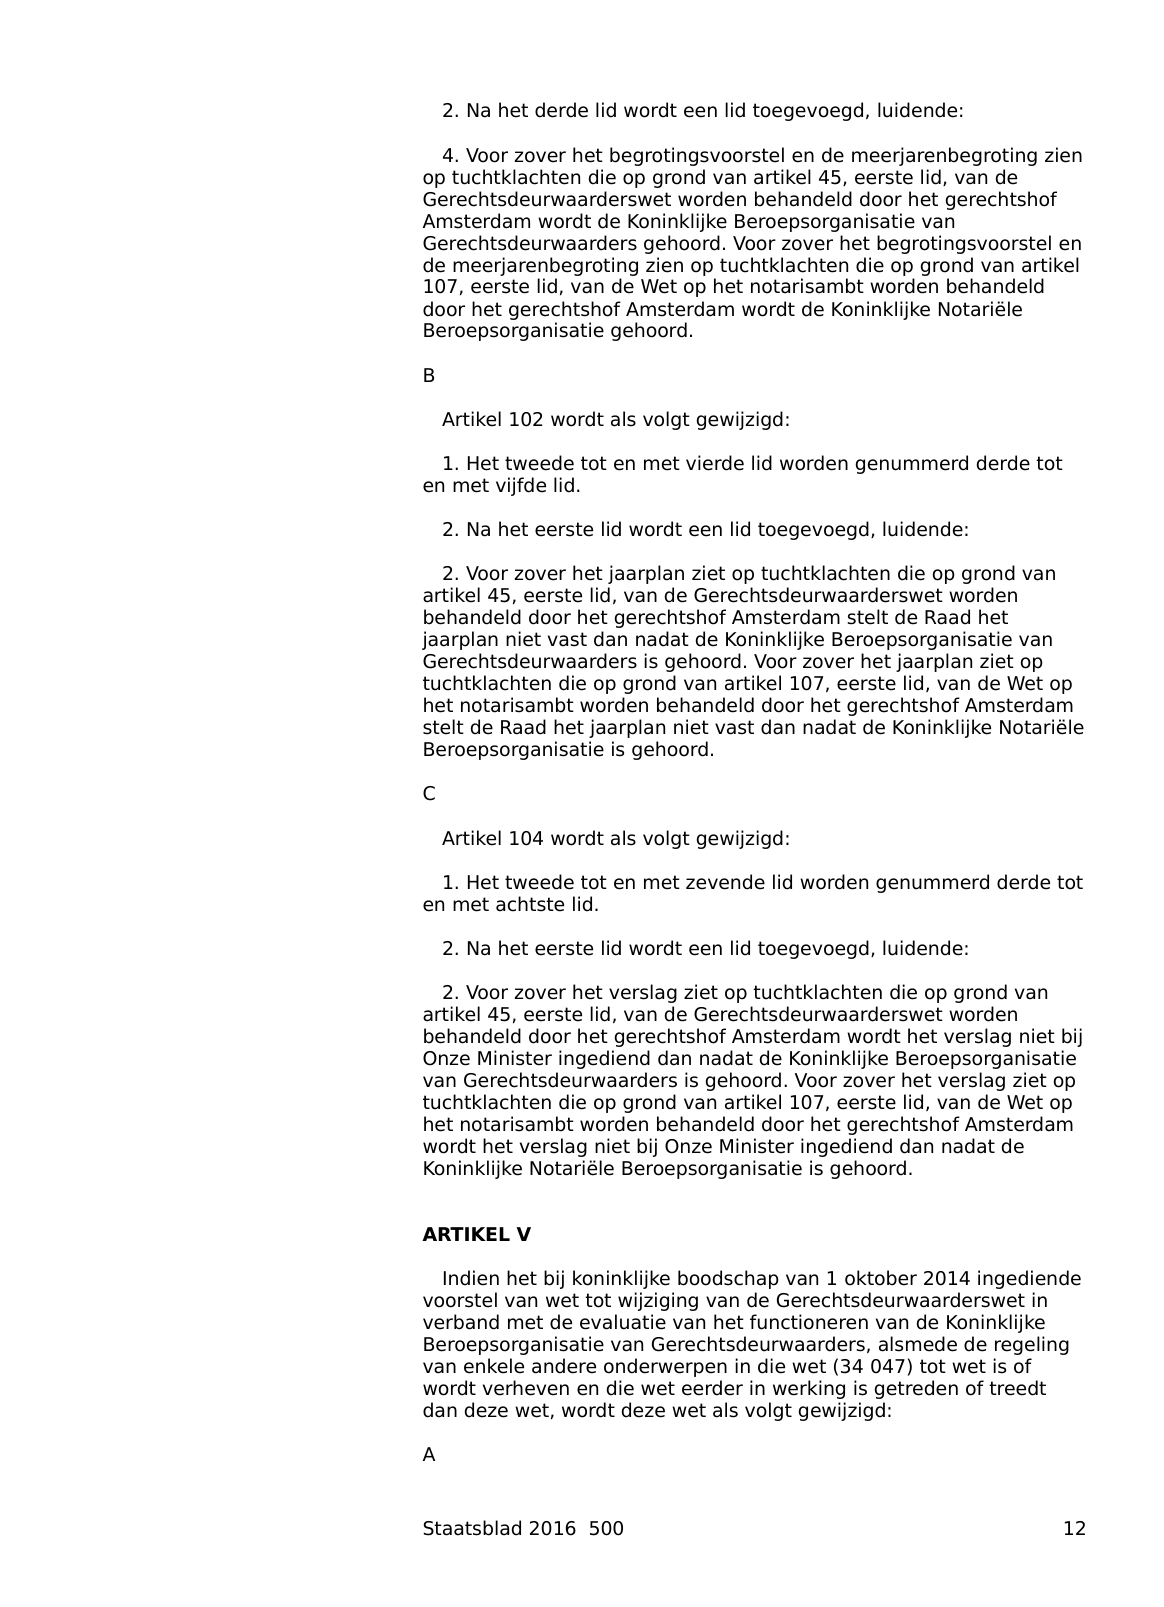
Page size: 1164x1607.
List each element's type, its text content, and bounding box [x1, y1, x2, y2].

text 4. Voor zover het begrotingsvoorstel en de meerjarenbegroting zien op tuchtklachten die op grond van artikel 45, eerste lid, van de Gerechtsdeurwaarderswet worden behandeld door het gerechtshof Amsterdam wordt de Koninklijke Beroepsorganisatie van Gerechtsdeurwaarders gehoord. Voor zover het begrotingsvoorstel en de meerjarenbegroting zien op tuchtklachten die op grond van artikel 107, eerste lid, van de Wet op het notarisambt worden behandeld door het gerechtshof Amsterdam wordt de Koninklijke Notariële Beroepsorganisatie gehoord. [422, 144, 1087, 342]
text Artikel 104 wordt als volgt gewijzigd: [422, 827, 1087, 849]
text 2. Na het derde lid wordt een lid toegevoegd, luidende: [422, 100, 1087, 122]
text 2. Na het eerste lid wordt een lid toegevoegd, luidende: [422, 519, 1087, 541]
text C [422, 783, 1087, 805]
subtitle ARTIKEL V [422, 1224, 1087, 1246]
text Indien het bij koninklijke boodschap van 1 oktober 2014 ingediende voorstel van wet tot wijziging van de Gerechtsdeurwaarderswet in verband met de evaluatie van het functioneren van de Koninklijke Beroepsorganisatie van Gerechtsdeurwaarders, alsmede de regeling van enkele andere onderwerpen in die wet (34 047) tot wet is of wordt verheven en die wet eerder in werking is getreden of treedt dan deze wet, wordt deze wet als volgt gewijzigd: [422, 1268, 1087, 1422]
text A [422, 1444, 1087, 1466]
text Artikel 102 wordt als volgt gewijzigd: [422, 409, 1087, 431]
text 1. Het tweede tot en met vierde lid worden genummerd derde tot en met vijfde lid. [422, 453, 1087, 497]
text 2. Na het eerste lid wordt een lid toegevoegd, luidende: [422, 938, 1087, 960]
text 2. Voor zover het jaarplan ziet op tuchtklachten die op grond van artikel 45, eerste lid, van de Gerechtsdeurwaarderswet worden behandeld door het gerechtshof Amsterdam stelt de Raad het jaarplan niet vast dan nadat de Koninklijke Beroepsorganisatie van Gerechtsdeurwaarders is gehoord. Voor zover het jaarplan ziet op tuchtklachten die op grond van artikel 107, eerste lid, van de Wet op het notarisambt worden behandeld door het gerechtshof Amsterdam stelt de Raad het jaarplan niet vast dan nadat de Koninklijke Notariële Beroepsorganisatie is gehoord. [422, 563, 1087, 761]
text 1. Het tweede tot en met zevende lid worden genummerd derde tot en met achtste lid. [422, 872, 1087, 916]
text B [422, 364, 1087, 387]
text 2. Voor zover het verslag ziet op tuchtklachten die op grond van artikel 45, eerste lid, van de Gerechtsdeurwaarderswet worden behandeld door het gerechtshof Amsterdam wordt het verslag niet bij Onze Minister ingediend dan nadat de Koninklijke Beroepsorganisatie van Gerechtsdeurwaarders is gehoord. Voor zover het verslag ziet op tuchtklachten die op grond van artikel 107, eerste lid, van de Wet op het notarisambt worden behandeld door het gerechtshof Amsterdam wordt het verslag niet bij Onze Minister ingediend dan nadat de Koninklijke Notariële Beroepsorganisatie is gehoord. [422, 982, 1087, 1180]
